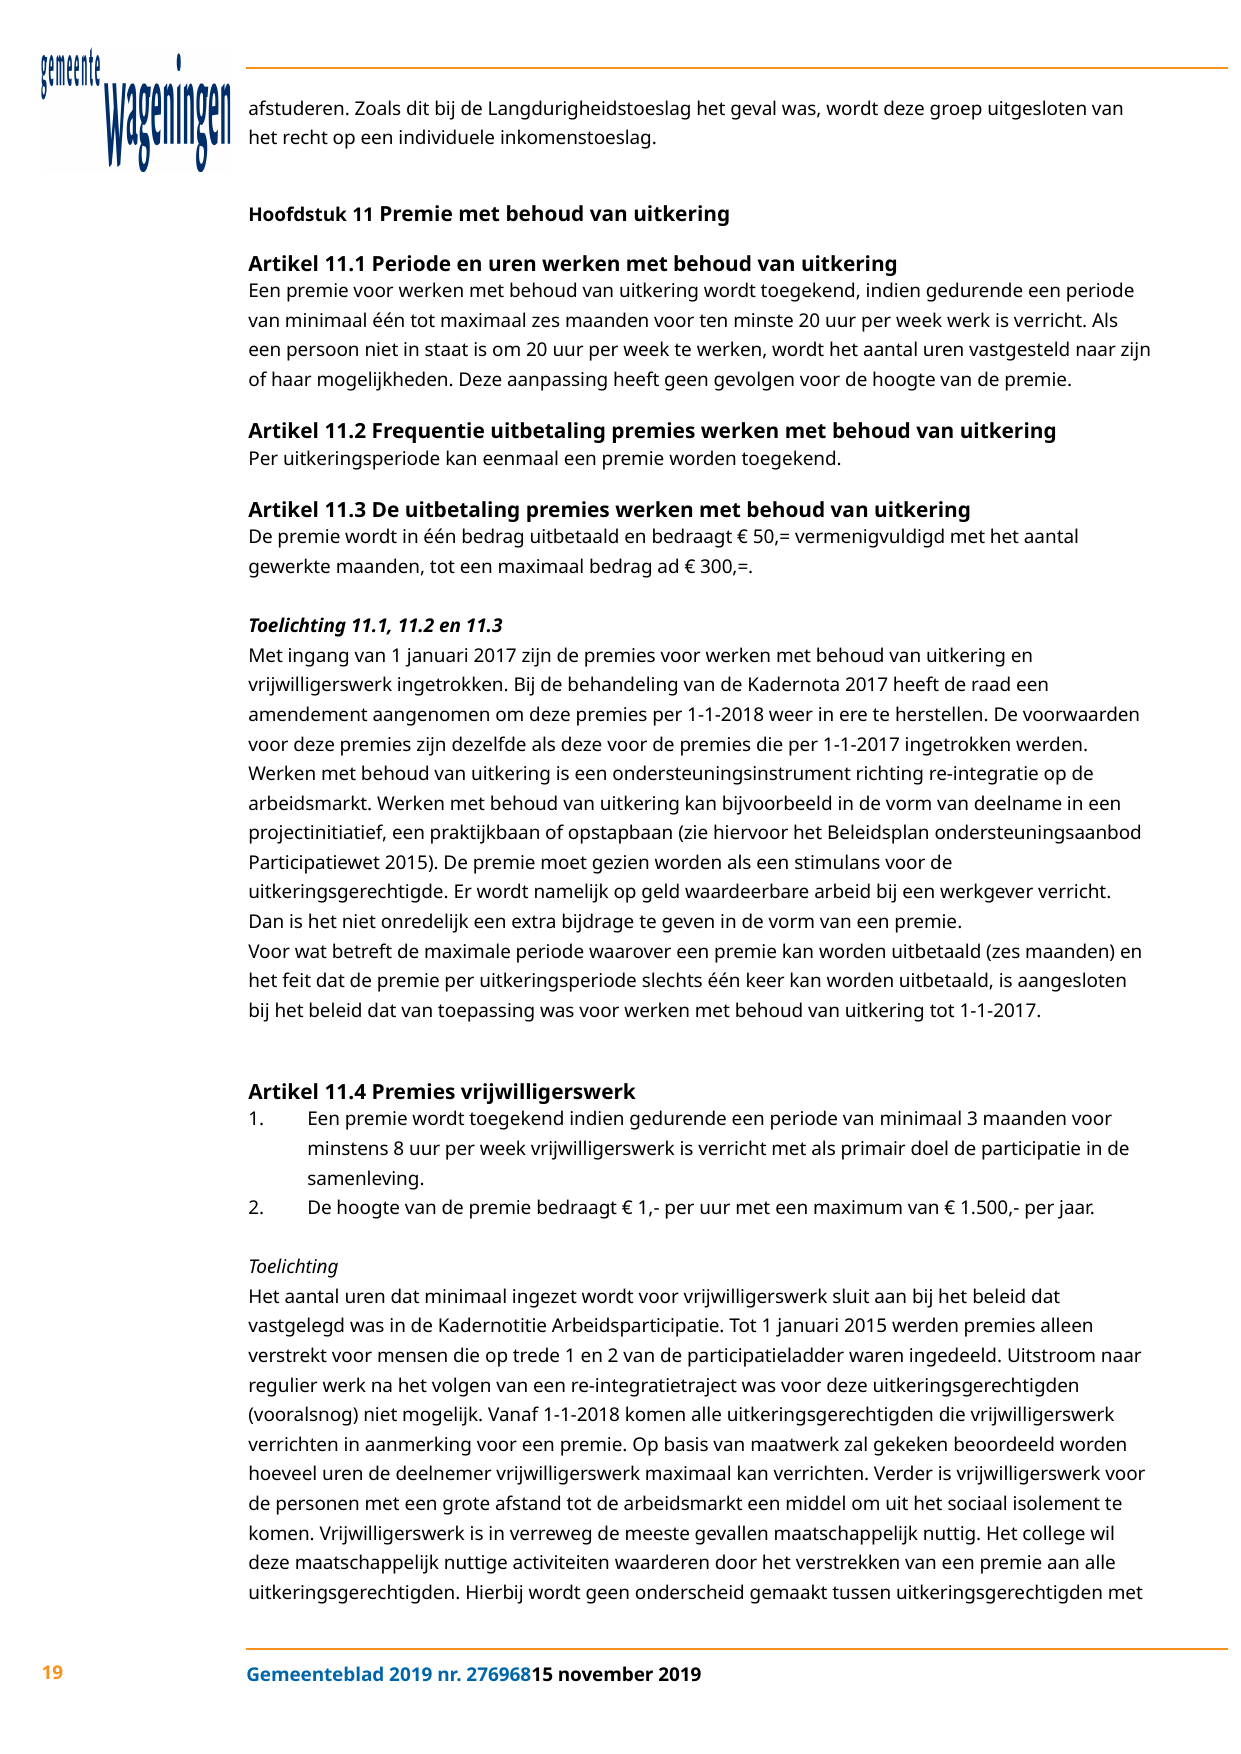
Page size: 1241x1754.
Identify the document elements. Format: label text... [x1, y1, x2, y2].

text Voor wat betreft de maximale periode waarover een premie kan worden uitbetaald (zes maanden) en het feit dat de premie per uitkeringsperiode slechts één keer kan worden uitbetaald, is aangesloten bij het beleid dat van toepassing was voor werken met behoud van uitkering tot 1-1-2017. [248, 938, 1152, 1023]
text Met ingang van 1 januari 2017 zijn de premies voor werken met behoud van uitkering en vrijwilligerswerk ingetrokken. Bij de behandeling van de Kadernota 2017 heeft de raad een amendement aangenomen om deze premies per 1-1-2018 weer in ere te herstellen. De voorwaarden voor deze premies zijn dezelfde als deze voor de premies die per 1-1-2017 ingetrokken werden. Werken met behoud van uitkering is een ondersteuningsinstrument richting re-integratie op de arbeidsmarkt. Werken met behoud van uitkering kan bijvoorbeeld in de vorm van deelname in een projectinitiatief, een praktijkbaan of opstapbaan (zie hiervoor het Beleidsplan ondersteuningsaanbod Participatiewet 2015). De premie moet gezien worden als een stimulans voor de uitkeringsgerechtigde. Er wordt namelijk op geld waardeerbare arbeid bij een werkgever verricht. Dan is het niet onredelijk een extra bijdrage te geven in de vorm van een premie. [248, 642, 1152, 934]
text Hoofdstuk 11 Premie met behoud van uitkering [248, 199, 1152, 228]
text Toelichting 11.1, 11.2 en 11.3 [248, 612, 1152, 638]
text Het aantal uren dat minimaal ingezet wordt voor vrijwilligerswerk sluit aan bij het beleid dat vastgelegd was in de Kadernotitie Arbeidsparticipatie. Tot 1 januari 2015 werden premies alleen verstrekt voor mensen die op trede 1 en 2 van de participatieladder waren ingedeeld. Uitstroom naar regulier werk na het volgen van een re-integratietraject was voor deze uitkeringsgerechtigden (vooralsnog) niet mogelijk. Vanaf 1-1-2018 komen alle uitkeringsgerechtigden die vrijwilligerswerk verrichten in aanmerking voor een premie. Op basis van maatwerk zal gekeken beoordeeld worden hoeveel uren de deelnemer vrijwilligerswerk maximaal kan verrichten. Verder is vrijwilligerswerk voor de personen met een grote afstand tot de arbeidsmarkt een middel om uit het sociaal isolement te komen. Vrijwilligerswerk is in verreweg de meeste gevallen maatschappelijk nuttig. Het college wil deze maatschappelijk nuttige activiteiten waarderen door het verstrekken van een premie aan alle uitkeringsgerechtigden. Hierbij wordt geen onderscheid gemaakt tussen uitkeringsgerechtigden met [248, 1283, 1152, 1604]
text Toelichting [248, 1253, 1152, 1279]
text Artikel 11.4 Premies vrijwilligerswerk [248, 1077, 1152, 1106]
picture [41, 47, 231, 172]
text afstuderen. Zoals dit bij de Langdurigheidstoeslag het geval was, wordt deze groep uitgesloten van het recht op een individuele inkomenstoeslag. [248, 95, 1152, 150]
list De hoogte van de premie bedraagt € 1,- per uur met een maximum van € 1.500,- per jaar. [248, 1194, 1152, 1220]
text Artikel 11.1 Periode en uren werken met behoud van uitkering [248, 249, 1152, 277]
text Artikel 11.2 Frequentie uitbetaling premies werken met behoud van uitkering [248, 416, 1152, 445]
list Een premie wordt toegekend indien gedurende een periode van minimaal 3 maanden voor minstens 8 uur per week vrijwilligerswerk is verricht met als primair doel de participatie in de samenleving. [248, 1106, 1152, 1190]
text Per uitkeringsperiode kan eenmaal een premie worden toegekend. [248, 445, 1152, 471]
text De premie wordt in één bedrag uitbetaald en bedraagt € 50,= vermenigvuldigd met het aantal gewerkte maanden, tot een maximaal bedrag ad € 300,=. [248, 524, 1152, 579]
text Artikel 11.3 De uitbetaling premies werken met behoud van uitkering [248, 495, 1152, 524]
text Een premie voor werken met behoud van uitkering wordt toegekend, indien gedurende een periode van minimaal één tot maximaal zes maanden voor ten minste 20 uur per week werk is verricht. Als een persoon niet in staat is om 20 uur per week te werken, wordt het aantal uren vastgesteld naar zijn of haar mogelijkheden. Deze aanpassing heeft geen gevolgen voor de hoogte van de premie. [248, 277, 1152, 392]
